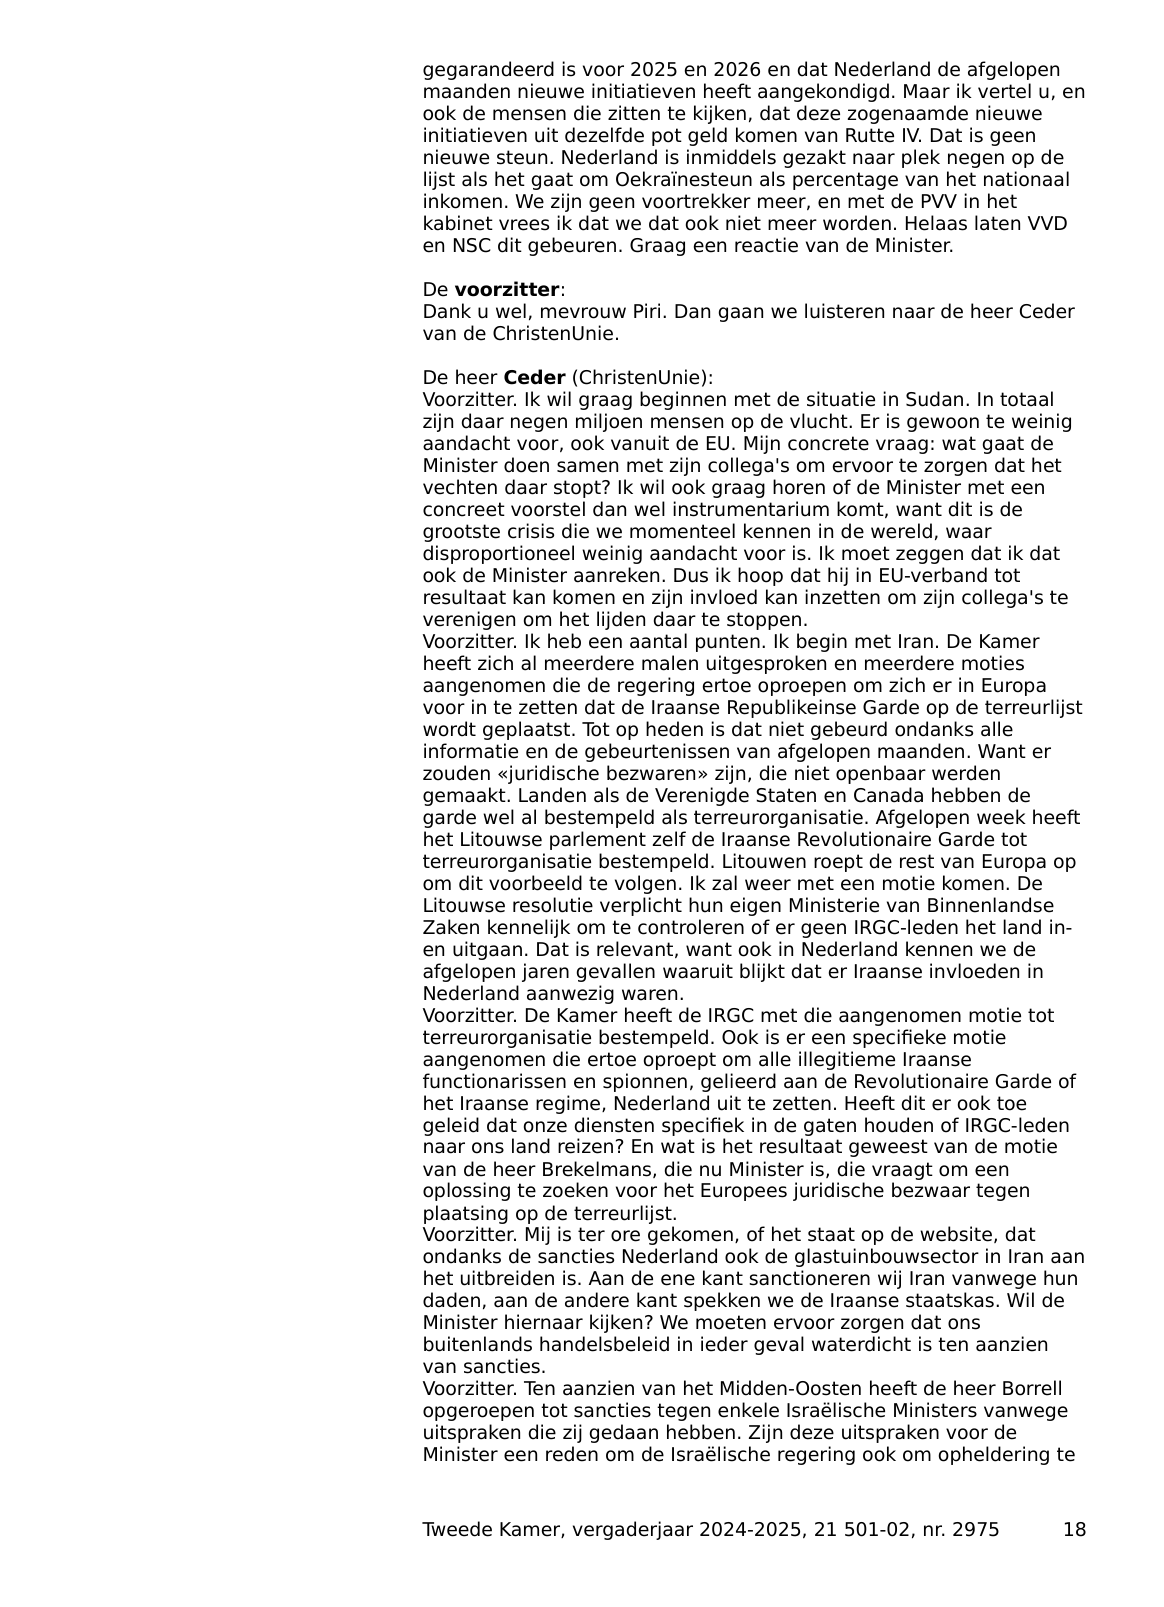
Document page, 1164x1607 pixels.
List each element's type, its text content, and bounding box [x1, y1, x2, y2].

text De voorzitter: [422, 279, 1087, 301]
text Voorzitter. Mij is ter ore gekomen, of het staat op de website, dat ondanks de sancties Nederland ook de glastuinbouwsector in Iran aan het uitbreiden is. Aan de ene kant sanctioneren wij Iran vanwege hun daden, aan de andere kant spekken we de Iraanse staatskas. Wil de Minister hiernaar kijken? We moeten ervoor zorgen dat ons buitenlands handelsbeleid in ieder geval waterdicht is ten aanzien van sancties. [422, 1224, 1087, 1378]
text Dank u wel, mevrouw Piri. Dan gaan we luisteren naar de heer Ceder van de ChristenUnie. [422, 301, 1087, 345]
text gegarandeerd is voor 2025 en 2026 en dat Nederland de afgelopen maanden nieuwe initiatieven heeft aangekondigd. Maar ik vertel u, en ook de mensen die zitten te kijken, dat deze zogenaamde nieuwe initiatieven uit dezelfde pot geld komen van Rutte IV. Dat is geen nieuwe steun. Nederland is inmiddels gezakt naar plek negen op de lijst als het gaat om Oekraïnesteun als percentage van het nationaal inkomen. We zijn geen voortrekker meer, en met de PVV in het kabinet vrees ik dat we dat ook niet meer worden. Helaas laten VVD en NSC dit gebeuren. Graag een reactie van de Minister. [422, 59, 1087, 257]
text Voorzitter. Ik wil graag beginnen met de situatie in Sudan. In totaal zijn daar negen miljoen mensen op de vlucht. Er is gewoon te weinig aandacht voor, ook vanuit de EU. Mijn concrete vraag: wat gaat de Minister doen samen met zijn collega's om ervoor te zorgen dat het vechten daar stopt? Ik wil ook graag horen of de Minister met een concreet voorstel dan wel instrumentarium komt, want dit is de grootste crisis die we momenteel kennen in de wereld, waar disproportioneel weinig aandacht voor is. Ik moet zeggen dat ik dat ook de Minister aanreken. Dus ik hoop dat hij in EU-verband tot resultaat kan komen en zijn invloed kan inzetten om zijn collega's te verenigen om het lijden daar te stoppen. [422, 389, 1087, 631]
text Voorzitter. De Kamer heeft de IRGC met die aangenomen motie tot terreurorganisatie bestempeld. Ook is er een specifieke motie aangenomen die ertoe oproept om alle illegitieme Iraanse functionarissen en spionnen, gelieerd aan de Revolutionaire Garde of het Iraanse regime, Nederland uit te zetten. Heeft dit er ook toe geleid dat onze diensten specifiek in de gaten houden of IRGC-leden naar ons land reizen? En wat is het resultaat geweest van de motie van de heer Brekelmans, die nu Minister is, die vraagt om een oplossing te zoeken voor het Europees juridische bezwaar tegen plaatsing op de terreurlijst. [422, 1004, 1087, 1224]
text De heer Ceder (ChristenUnie): [422, 367, 1087, 389]
text Voorzitter. Ten aanzien van het Midden-Oosten heeft de heer Borrell opgeroepen tot sancties tegen enkele Israëlische Ministers vanwege uitspraken die zij gedaan hebben. Zijn deze uitspraken voor de Minister een reden om de Israëlische regering ook om opheldering te [422, 1378, 1087, 1466]
text Voorzitter. Ik heb een aantal punten. Ik begin met Iran. De Kamer heeft zich al meerdere malen uitgesproken en meerdere moties aangenomen die de regering ertoe oproepen om zich er in Europa voor in te zetten dat de Iraanse Republikeinse Garde op de terreurlijst wordt geplaatst. Tot op heden is dat niet gebeurd ondanks alle informatie en de gebeurtenissen van afgelopen maanden. Want er zouden «juridische bezwaren» zijn, die niet openbaar werden gemaakt. Landen als de Verenigde Staten en Canada hebben de garde wel al bestempeld als terreurorganisatie. Afgelopen week heeft het Litouwse parlement zelf de Iraanse Revolutionaire Garde tot terreurorganisatie bestempeld. Litouwen roept de rest van Europa op om dit voorbeeld te volgen. Ik zal weer met een motie komen. De Litouwse resolutie verplicht hun eigen Ministerie van Binnenlandse Zaken kennelijk om te controleren of er geen IRGC-leden het land in- en uitgaan. Dat is relevant, want ook in Nederland kennen we de afgelopen jaren gevallen waaruit blijkt dat er Iraanse invloeden in Nederland aanwezig waren. [422, 631, 1087, 1004]
